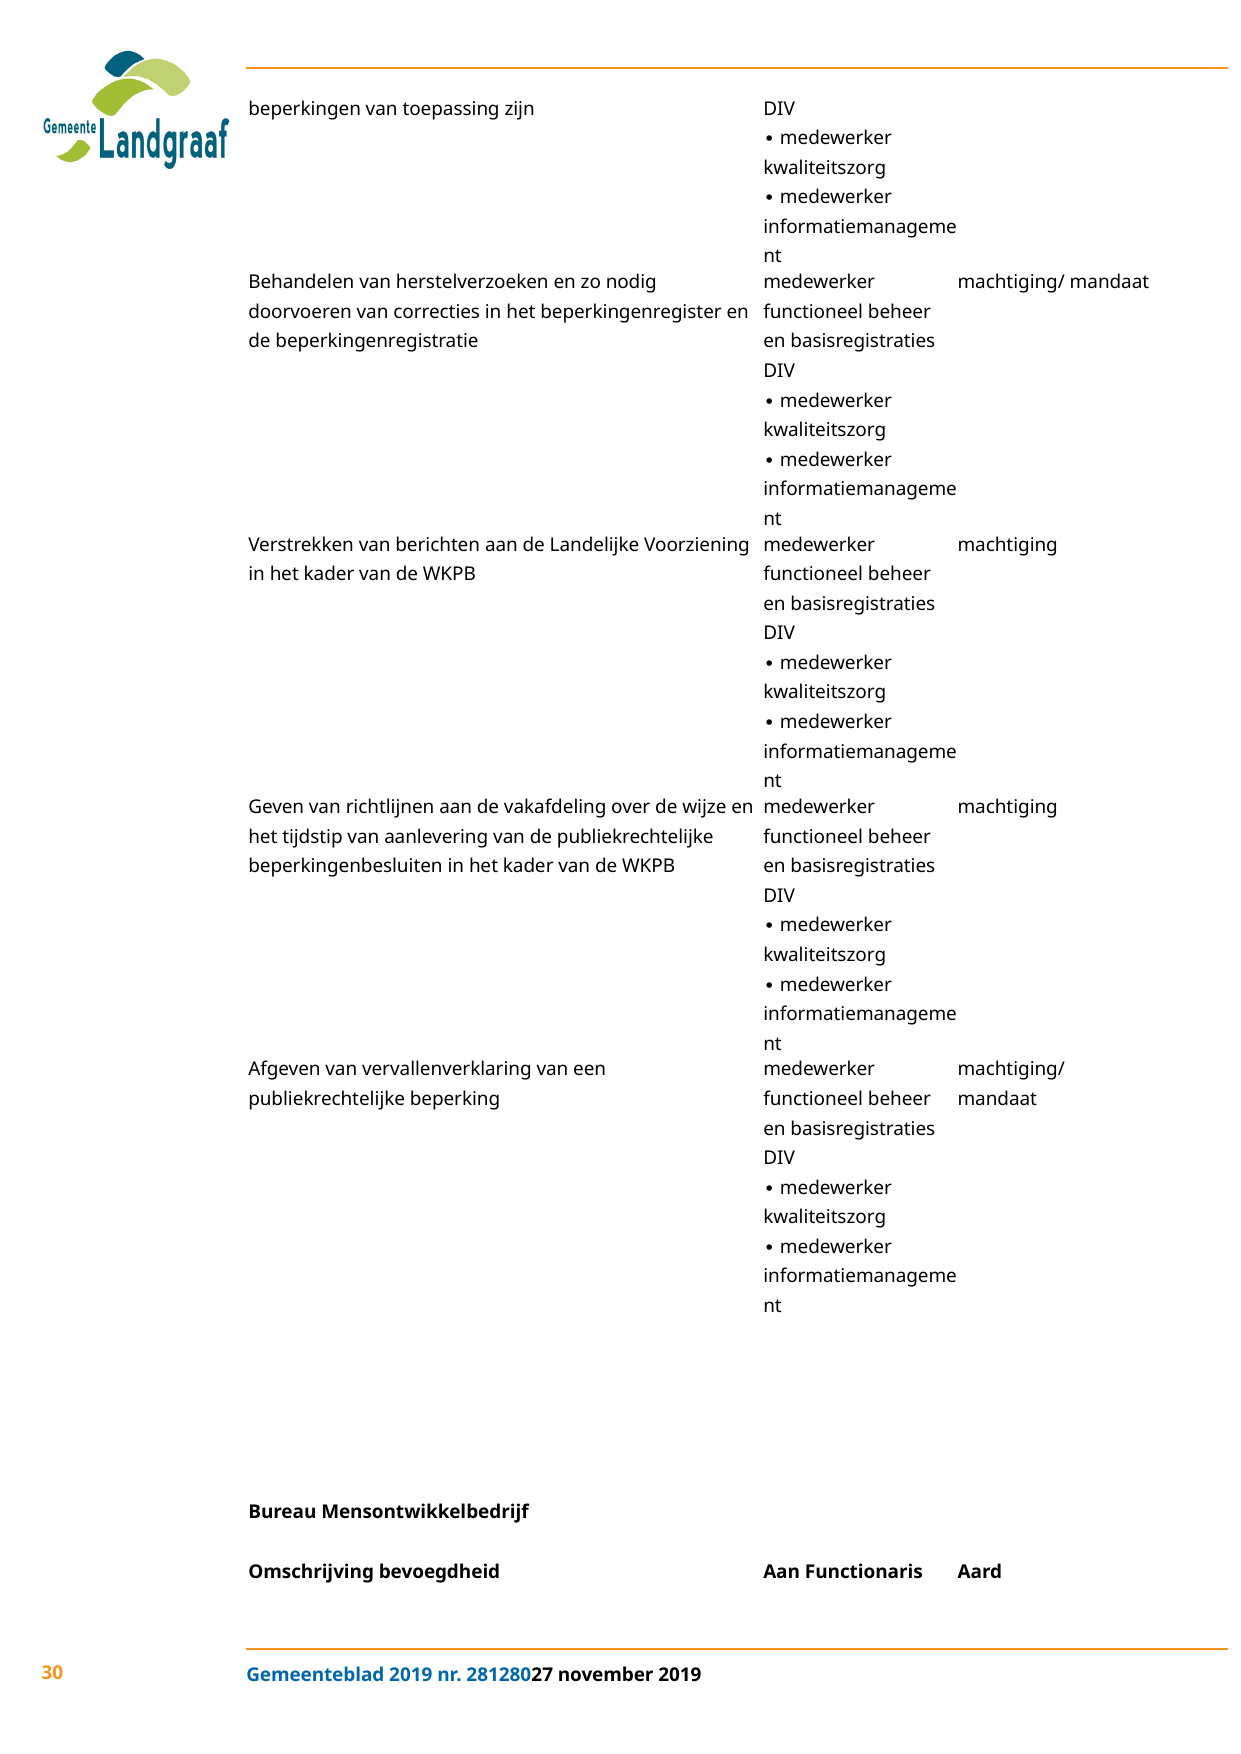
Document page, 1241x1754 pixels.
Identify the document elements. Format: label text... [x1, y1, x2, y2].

picture [41, 47, 231, 172]
table_cell Afgeven van vervallenverklaring van een publiekrechtelijke beperking [248, 1056, 763, 1377]
table_header Aan Functionaris [763, 1558, 957, 1584]
table_cell medewerker functioneel beheer en basisregistraties DIV ∙ medewerker kwaliteitszorg ∙ medewerker informatiemanagement [763, 793, 957, 1056]
table_cell machtiging/ mandaat [958, 269, 1152, 531]
table_cell DIV ∙ medewerker kwaliteitszorg ∙ medewerker informatiemanagement [763, 95, 957, 268]
table_cell [958, 95, 1152, 268]
table_header Aard [958, 1558, 1152, 1584]
table_cell machtiging [958, 793, 1152, 1056]
table_cell machtiging/ mandaat [958, 1056, 1152, 1377]
text Bureau Mensontwikkelbedrijf [248, 1499, 1152, 1524]
table_cell beperkingen van toepassing zijn [248, 95, 763, 268]
table_cell Geven van richtlijnen aan de vakafdeling over de wijze en het tijdstip van aanlevering van de publiekrechtelijke beperkingenbesluiten in het kader van de WKPB [248, 793, 763, 1056]
table_header Omschrijving bevoegdheid [248, 1558, 763, 1584]
table_cell medewerker functioneel beheer en basisregistraties DIV ∙ medewerker kwaliteitszorg ∙ medewerker informatiemanagement [763, 531, 957, 793]
table_cell machtiging [958, 531, 1152, 793]
table_cell medewerker functioneel beheer en basisregistraties DIV ∙ medewerker kwaliteitszorg ∙ medewerker informatiemanagement [763, 1056, 957, 1377]
table_cell medewerker functioneel beheer en basisregistraties DIV ∙ medewerker kwaliteitszorg ∙ medewerker informatiemanagement [763, 269, 957, 531]
table_cell Verstrekken van berichten aan de Landelijke Voorziening in het kader van de WKPB [248, 531, 763, 793]
table_cell Behandelen van herstelverzoeken en zo nodig doorvoeren van correcties in het beperkingenregister en de beperkingenregistratie [248, 269, 763, 531]
